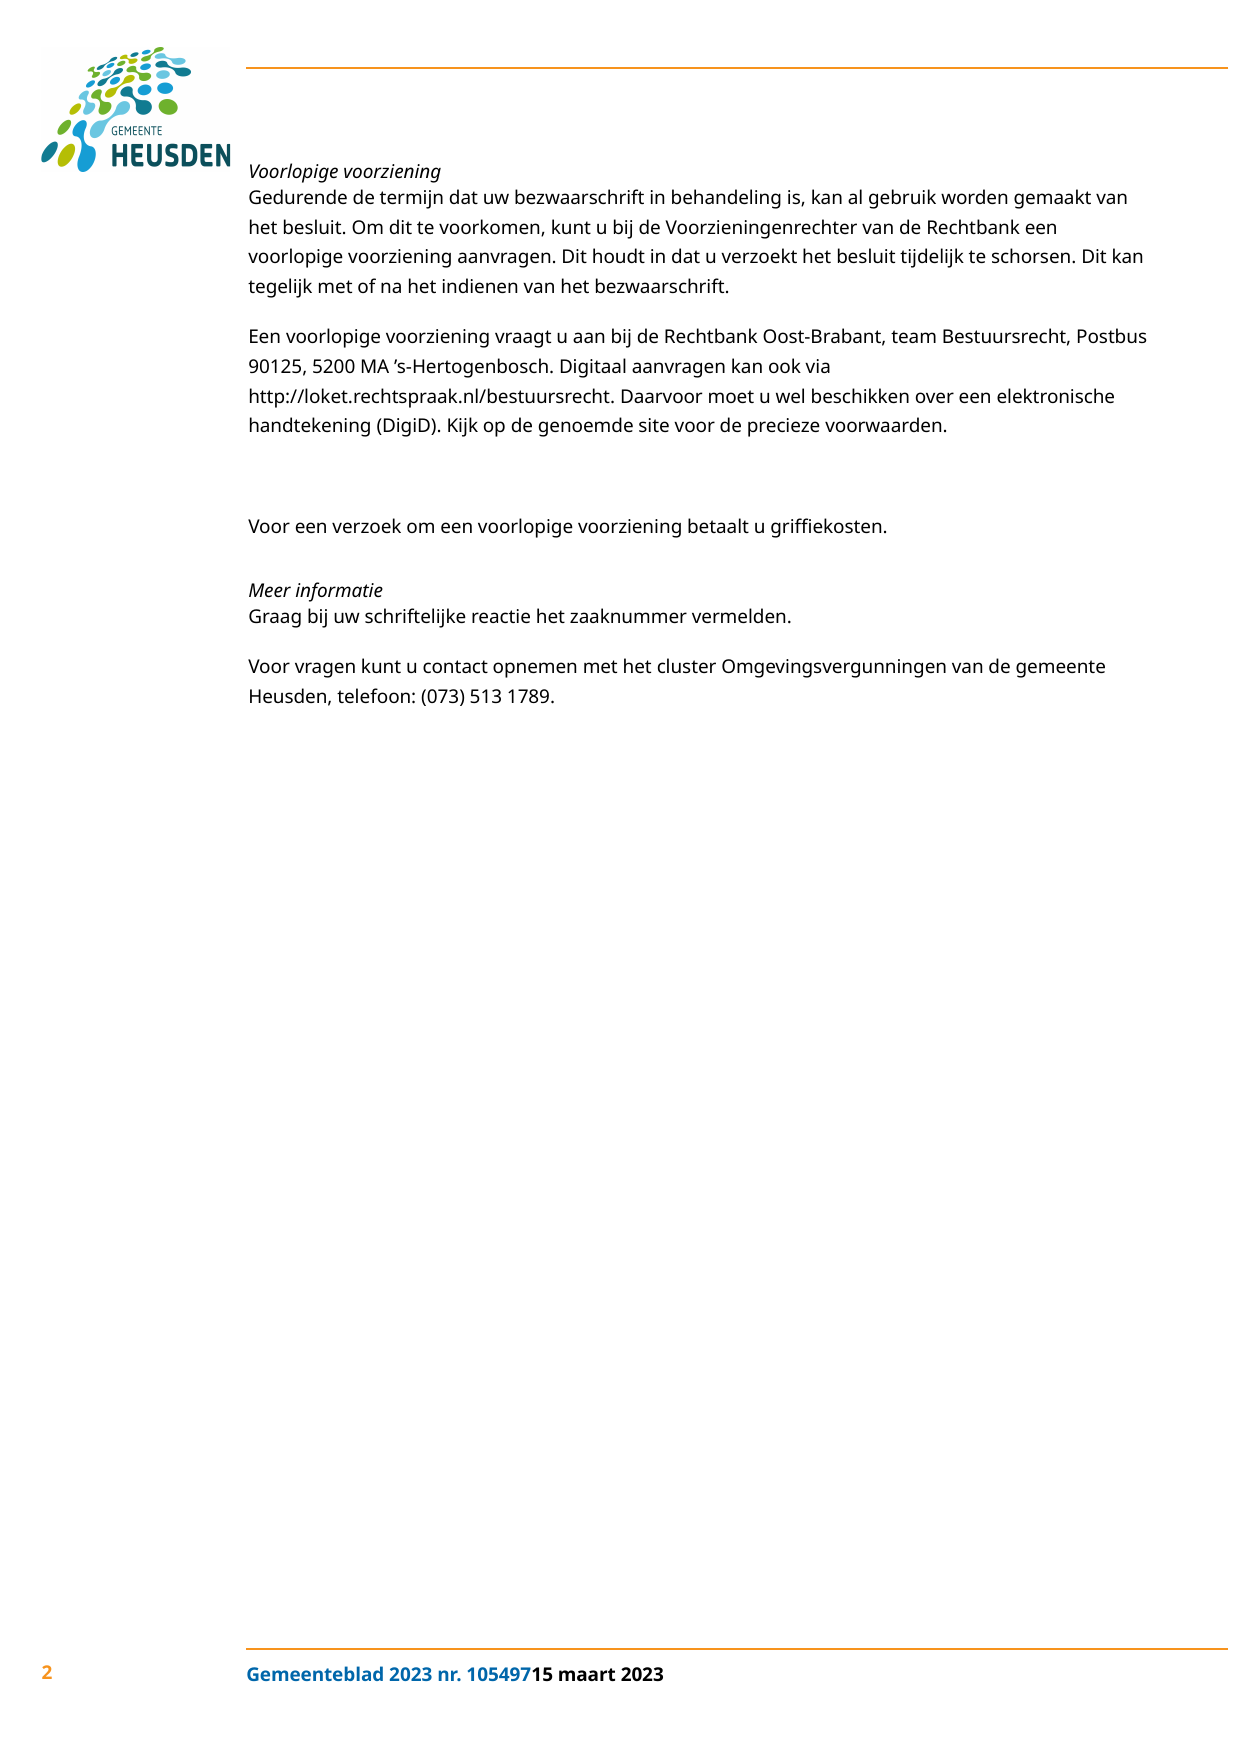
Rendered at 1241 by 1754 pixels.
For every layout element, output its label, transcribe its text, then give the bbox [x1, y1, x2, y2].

text Meer informatie [248, 577, 1152, 603]
text Voorlopige voorziening [248, 159, 1152, 184]
text Graag bij uw schriftelijke reactie het zaaknummer vermelden. [248, 603, 1152, 629]
text Voor vragen kunt u contact opnemen met het cluster Omgevingsvergunningen van de gemeente Heusden, telefoon: (073) 513 1789. [248, 653, 1152, 709]
text Gedurende de termijn dat uw bezwaarschrift in behandeling is, kan al gebruik worden gemaakt van het besluit. Om dit te voorkomen, kunt u bij de Voorzieningenrechter van de Rechtbank een voorlopige voorziening aanvragen. Dit houdt in dat u verzoekt het besluit tijdelijk te schorsen. Dit kan tegelijk met of na het indienen van het bezwaarschrift. [248, 184, 1152, 299]
picture [41, 47, 231, 172]
text Voor een verzoek om een voorlopige voorziening betaalt u griffiekosten. [248, 513, 1152, 539]
text Een voorlopige voorziening vraagt u aan bij de Rechtbank Oost-Brabant, team Bestuursrecht, Postbus 90125, 5200 MA ’s-Hertogenbosch. Digitaal aanvragen kan ook via http://loket.rechtspraak.nl/bestuursrecht. Daarvoor moet u wel beschikken over een elektronische handtekening (DigiD). Kijk op de genoemde site voor de precieze voorwaarden. [248, 324, 1152, 438]
